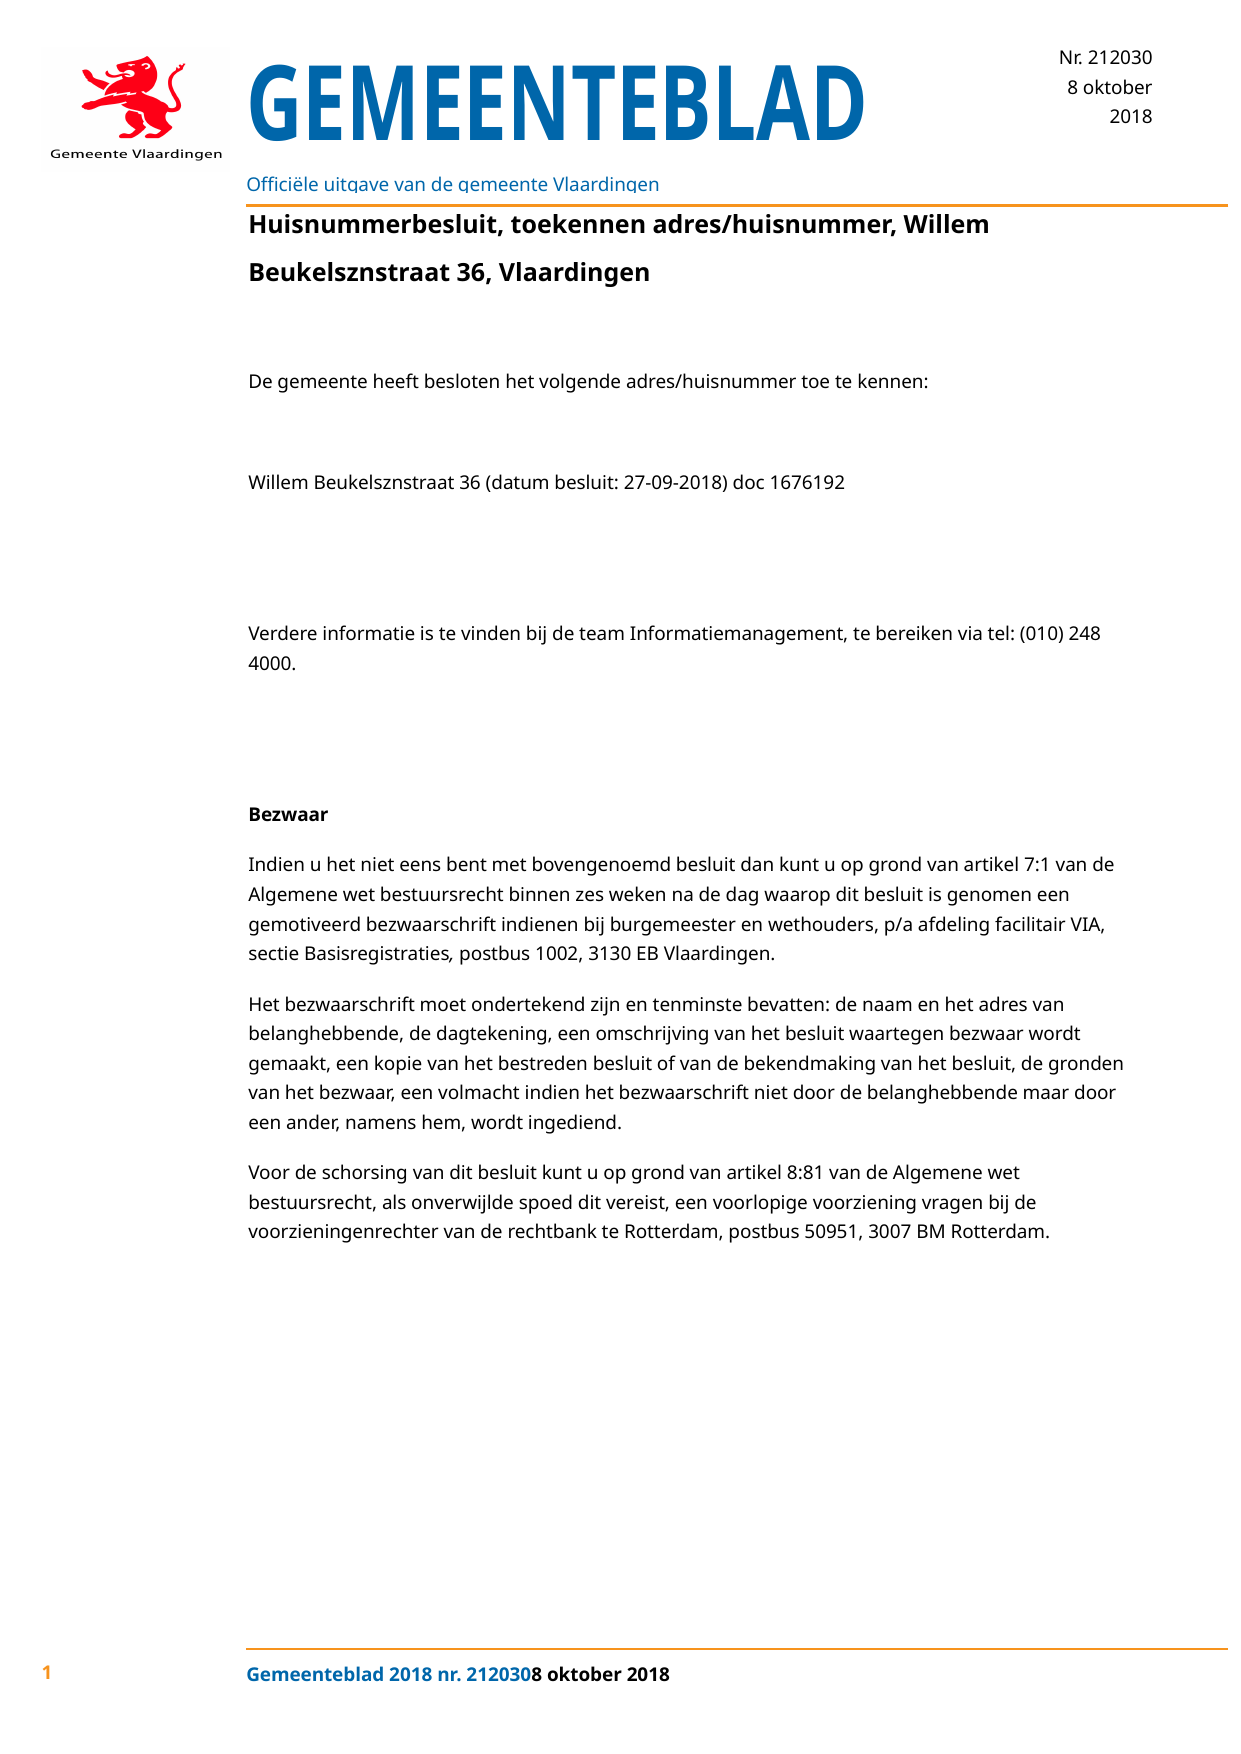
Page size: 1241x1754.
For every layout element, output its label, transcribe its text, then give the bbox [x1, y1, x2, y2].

text Voor de schorsing van dit besluit kunt u op grond van artikel 8:81 van de Algemene wet bestuursrecht, als onverwijlde spoed dit vereist, een voorlopige voorziening vragen bij de voorzieningenrechter van de rechtbank te Rotterdam, postbus 50951, 3007 BM Rotterdam. [248, 1159, 1152, 1244]
text Willem Beukelsznstraat 36 (datum besluit: 27-09-2018) doc 1676192 [248, 469, 1152, 495]
picture [41, 47, 231, 172]
text Verdere informatie is te vinden bij de team Informatiemanagement, te bereiken via tel: (010) 248 4000. [248, 620, 1152, 676]
text De gemeente heeft besloten het volgende adres/huisnummer toe te kennen: [248, 368, 1152, 394]
text Indien u het niet eens bent met bovengenoemd besluit dan kunt u op grond van artikel 7:1 van de Algemene wet bestuursrecht binnen zes weken na de dag waarop dit besluit is genomen een gemotiveerd bezwaarschrift indienen bij burgemeester en wethouders, p/a afdeling facilitair VIA, sectie Basisregistraties, postbus 1002, 3130 EB Vlaardingen. [248, 852, 1152, 966]
text Bezwaar [248, 801, 1152, 827]
text Huisnummerbesluit, toekennen adres/huisnummer, Willem Beukelsznstraat 36, Vlaardingen [248, 207, 1152, 288]
text Het bezwaarschrift moet ondertekend zijn en tenminste bevatten: de naam en het adres van belanghebbende, de dagtekening, een omschrijving van het besluit waartegen bezwaar wordt gemaakt, een kopie van het bestreden besluit of van de bekendmaking van het besluit, de gronden van het bezwaar, een volmacht indien het bezwaarschrift niet door de belanghebbende maar door een ander, namens hem, wordt ingediend. [248, 991, 1152, 1135]
